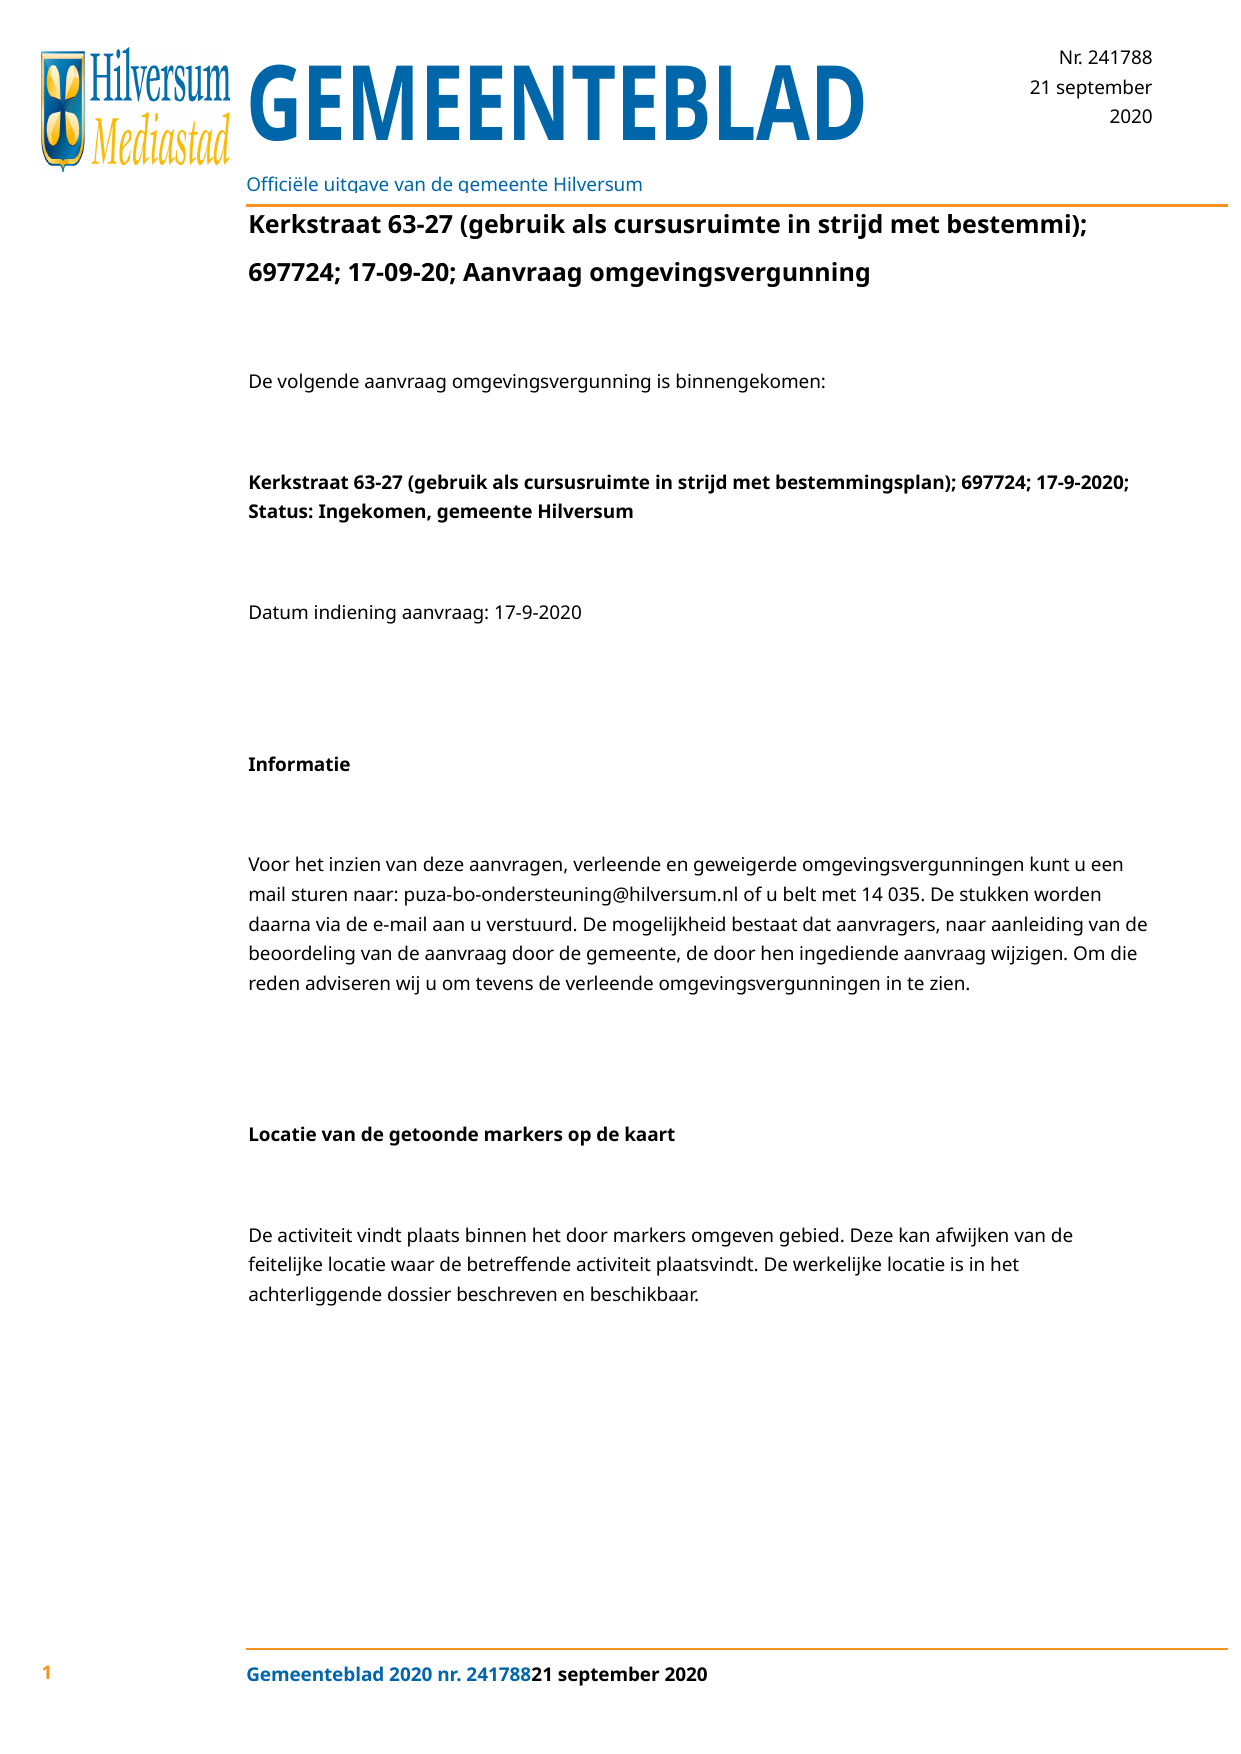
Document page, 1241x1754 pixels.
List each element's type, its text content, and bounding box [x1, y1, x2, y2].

text Voor het inzien van deze aanvragen, verleende en geweigerde omgevingsvergunningen kunt u een mail sturen naar: puza-bo-ondersteuning@hilversum.nl of u belt met 14 035. De stukken worden daarna via de e-mail aan u verstuurd. De mogelijkheid bestaat dat aanvragers, naar aanleiding van de beoordeling van de aanvraag door de gemeente, de door hen ingediende aanvraag wijzigen. Om die reden adviseren wij u om tevens de verleende omgevingsvergunningen in te zien. [248, 852, 1152, 996]
text Datum indiening aanvraag: 17-9-2020 [248, 599, 1152, 625]
text Locatie van de getoonde markers op de kaart [248, 1121, 1152, 1147]
text Kerkstraat 63-27 (gebruik als cursusruimte in strijd met bestemmi); 697724; 17-09-20; Aanvraag omgevingsvergunning [248, 207, 1152, 288]
text De volgende aanvraag omgevingsvergunning is binnengekomen: [248, 368, 1152, 394]
text Kerkstraat 63-27 (gebruik als cursusruimte in strijd met bestemmingsplan); 697724; 17-9-2020; Status: Ingekomen, gemeente Hilversum [248, 469, 1152, 524]
picture [41, 47, 231, 172]
text Informatie [248, 751, 1152, 777]
text De activiteit vindt plaats binnen het door markers omgeven gebied. Deze kan afwijken van de feitelijke locatie waar de betreffende activiteit plaatsvindt. De werkelijke locatie is in het achterliggende dossier beschreven en beschikbaar. [248, 1222, 1152, 1307]
